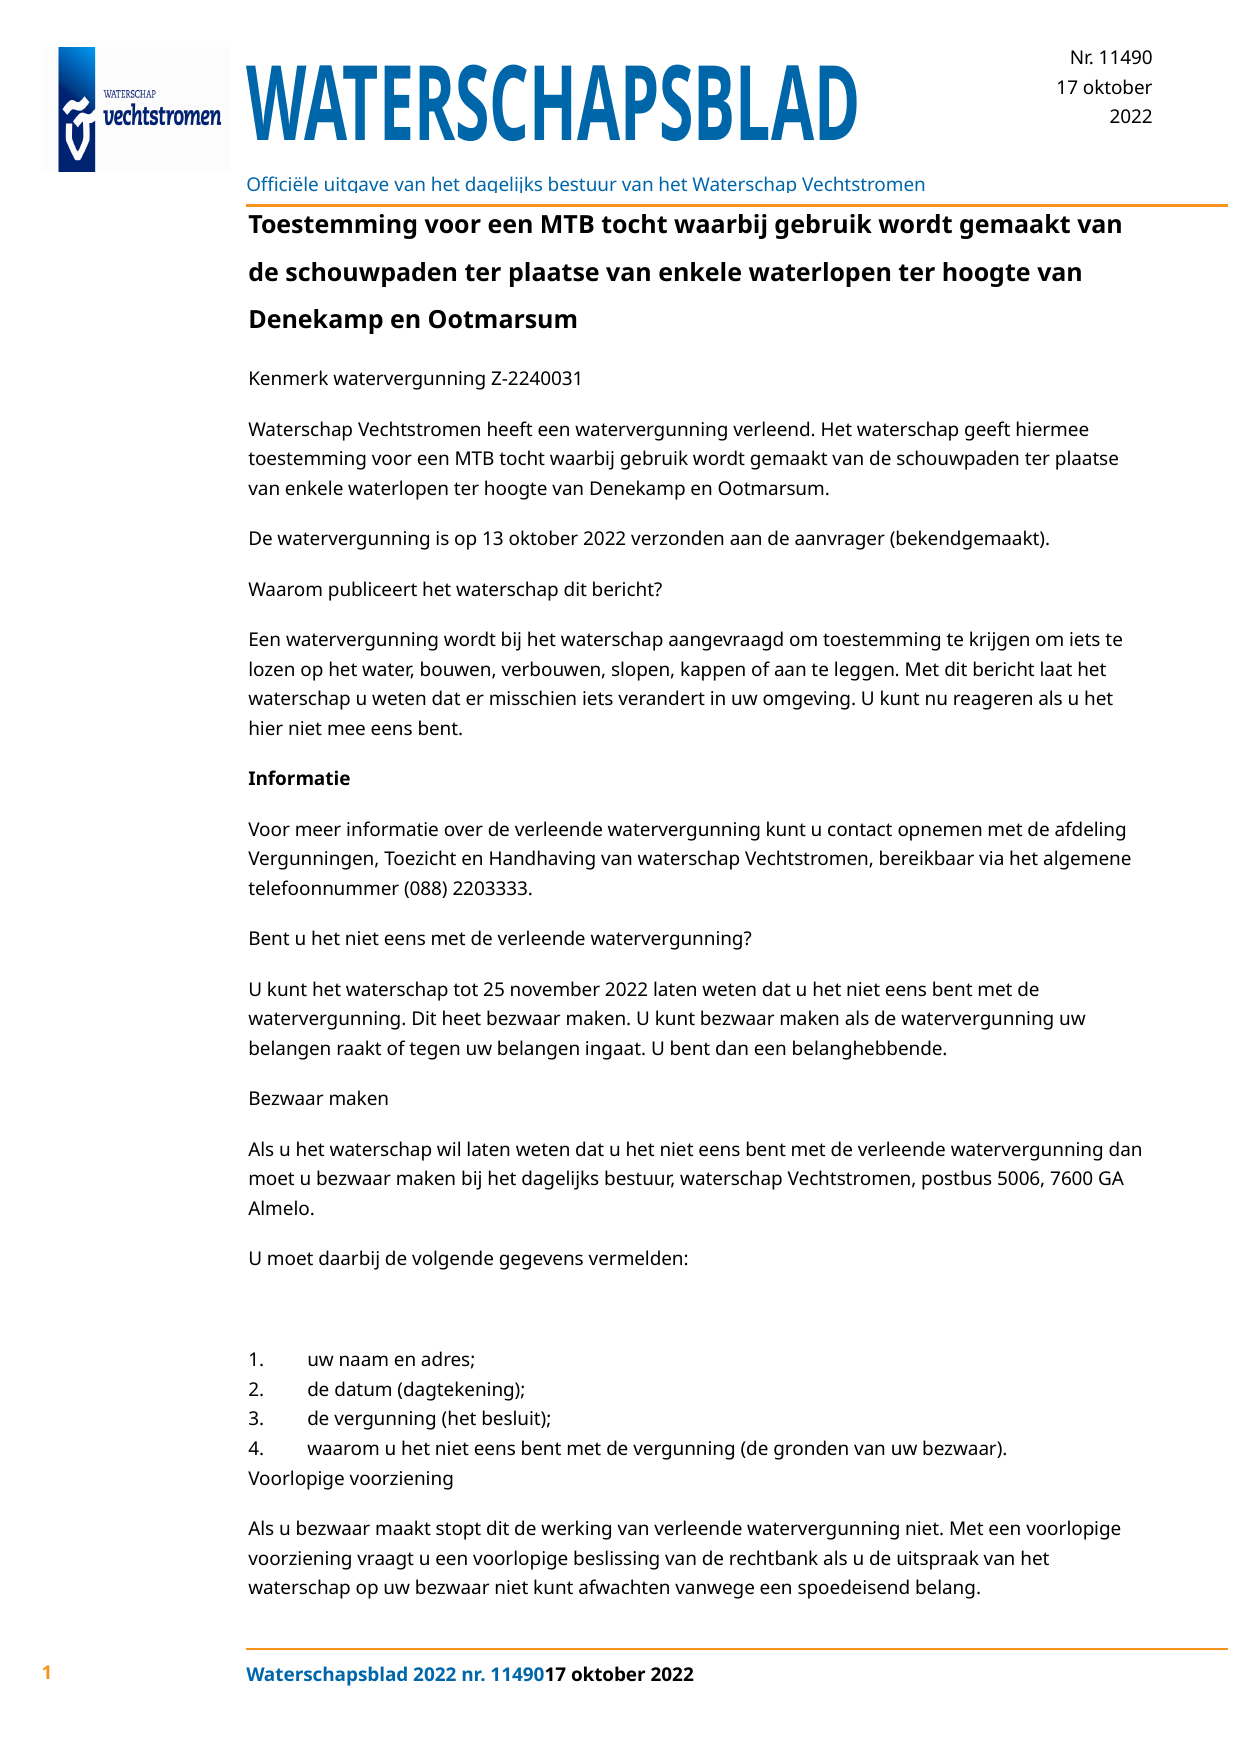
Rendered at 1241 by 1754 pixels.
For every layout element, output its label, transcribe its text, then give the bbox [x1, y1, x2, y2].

text Als u bezwaar maakt stopt dit de werking van verleende watervergunning niet. Met een voorlopige voorziening vraagt u een voorlopige beslissing van de rechtbank als u de uitspraak van het waterschap op uw bezwaar niet kunt afwachten vanwege een spoedeisend belang. [248, 1515, 1152, 1600]
list de datum (dagtekening); [248, 1376, 1152, 1402]
text De watervergunning is op 13 oktober 2022 verzonden aan de aanvrager (bekendgemaakt). [248, 526, 1152, 551]
text Toestemming voor een MTB tocht waarbij gebruik wordt gemaakt van de schouwpaden ter plaatse van enkele waterlopen ter hoogte van Denekamp en Ootmarsum [248, 207, 1152, 336]
text Bezwaar maken [248, 1086, 1152, 1111]
text Waterschap Vechtstromen heeft een watervergunning verleend. Het waterschap geeft hiermee toestemming voor een MTB tocht waarbij gebruik wordt gemaakt van de schouwpaden ter plaatse van enkele waterlopen ter hoogte van Denekamp en Ootmarsum. [248, 416, 1152, 501]
text Informatie [248, 766, 1152, 791]
text Bent u het niet eens met de verleende watervergunning? [248, 926, 1152, 951]
text U moet daarbij de volgende gegevens vermelden: [248, 1246, 1152, 1271]
list uw naam en adres; [248, 1346, 1152, 1372]
text Een watervergunning wordt bij het waterschap aangevraagd om toestemming te krijgen om iets te lozen op het water, bouwen, verbouwen, slopen, kappen of aan te leggen. Met dit bericht laat het waterschap u weten dat er misschien iets verandert in uw omgeving. U kunt nu reageren als u het hier niet mee eens bent. [248, 626, 1152, 741]
text Voor meer informatie over de verleende watervergunning kunt u contact opnemen met de afdeling Vergunningen, Toezicht en Handhaving van waterschap Vechtstromen, bereikbaar via het algemene telefoonnummer (088) 2203333. [248, 816, 1152, 901]
text U kunt het waterschap tot 25 november 2022 laten weten dat u het niet eens bent met de watervergunning. Dit heet bezwaar maken. U kunt bezwaar maken als de watervergunning uw belangen raakt of tegen uw belangen ingaat. U bent dan een belanghebbende. [248, 976, 1152, 1061]
list de vergunning (het besluit); [248, 1406, 1152, 1431]
picture [41, 47, 231, 172]
list waarom u het niet eens bent met de vergunning (de gronden van uw bezwaar). [248, 1435, 1152, 1461]
text Als u het waterschap wil laten weten dat u het niet eens bent met de verleende watervergunning dan moet u bezwaar maken bij het dagelijks bestuur, waterschap Vechtstromen, postbus 5006, 7600 GA Almelo. [248, 1136, 1152, 1221]
text Waarom publiceert het waterschap dit bericht? [248, 576, 1152, 602]
text Voorlopige voorziening [248, 1465, 1152, 1490]
text Kenmerk watervergunning Z-2240031 [248, 366, 1152, 391]
